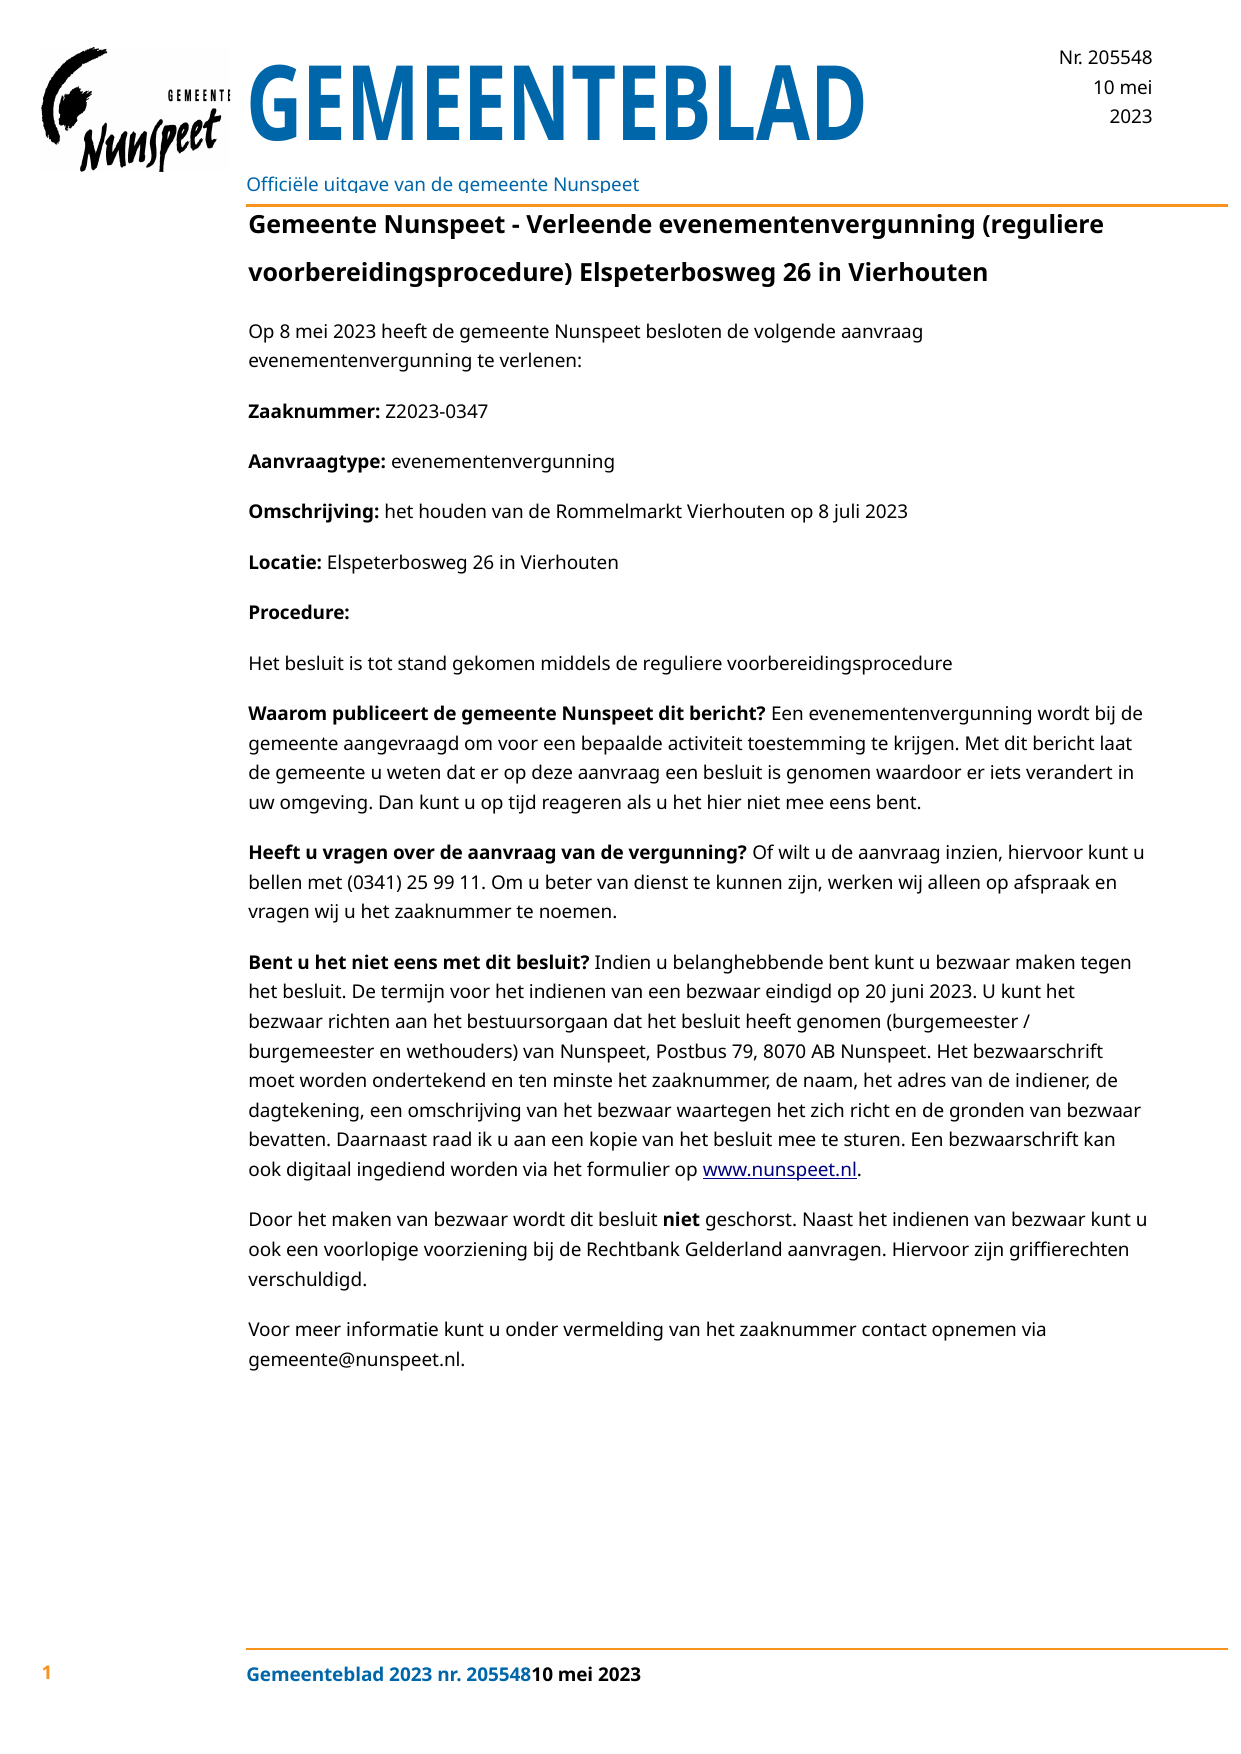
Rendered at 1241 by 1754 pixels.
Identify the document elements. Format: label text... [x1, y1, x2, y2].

text Bent u het niet eens met dit besluit? Indien u belanghebbende bent kunt u bezwaar maken tegen het besluit. De termijn voor het indienen van een bezwaar eindigd op 20 juni 2023. U kunt het bezwaar richten aan het bestuursorgaan dat het besluit heeft genomen (burgemeester / burgemeester en wethouders) van Nunspeet, Postbus 79, 8070 AB Nunspeet. Het bezwaarschrift moet worden ondertekend en ten minste het zaaknummer, de naam, het adres van de indiener, de dagtekening, een omschrijving van het bezwaar waartegen het zich richt en de gronden van bezwaar bevatten. Daarnaast raad ik u aan een kopie van het besluit mee te sturen. Een bezwaarschrift kan ook digitaal ingediend worden via het formulier op www.nunspeet.nl. [248, 949, 1152, 1182]
picture [41, 47, 231, 172]
text Het besluit is tot stand gekomen middels de reguliere voorbereidingsprocedure [248, 650, 1152, 676]
text Waarom publiceert de gemeente Nunspeet dit bericht? Een evenementenvergunning wordt bij de gemeente aangevraagd om voor een bepaalde activiteit toestemming te krijgen. Met dit bericht laat de gemeente u weten dat er op deze aanvraag een besluit is genomen waardoor er iets verandert in uw omgeving. Dan kunt u op tijd reageren als u het hier niet mee eens bent. [248, 700, 1152, 815]
text Zaaknummer: Z2023-0347 [248, 398, 1152, 424]
text Door het maken van bezwaar wordt dit besluit niet geschorst. Naast het indienen van bezwaar kunt u ook een voorlopige voorziening bij de Rechtbank Gelderland aanvragen. Hiervoor zijn griffierechten verschuldigd. [248, 1207, 1152, 1292]
text Aanvraagtype: evenementenvergunning [248, 448, 1152, 474]
text Gemeente Nunspeet - Verleende evenementenvergunning (reguliere voorbereidingsprocedure) Elspeterbosweg 26 in Vierhouten [248, 207, 1152, 288]
text Locatie: Elspeterbosweg 26 in Vierhouten [248, 549, 1152, 575]
text Procedure: [248, 599, 1152, 625]
text Omschrijving: het houden van de Rommelmarkt Vierhouten op 8 juli 2023 [248, 499, 1152, 524]
text Heeft u vragen over de aanvraag van de vergunning? Of wilt u de aanvraag inzien, hiervoor kunt u bellen met (0341) 25 99 11. Om u beter van dienst te kunnen zijn, werken wij alleen op afspraak en vragen wij u het zaaknummer te noemen. [248, 839, 1152, 924]
text Voor meer informatie kunt u onder vermelding van het zaaknummer contact opnemen via gemeente@nunspeet.nl. [248, 1316, 1152, 1372]
text Op 8 mei 2023 heeft de gemeente Nunspeet besloten de volgende aanvraag evenementenvergunning te verlenen: [248, 318, 1152, 373]
